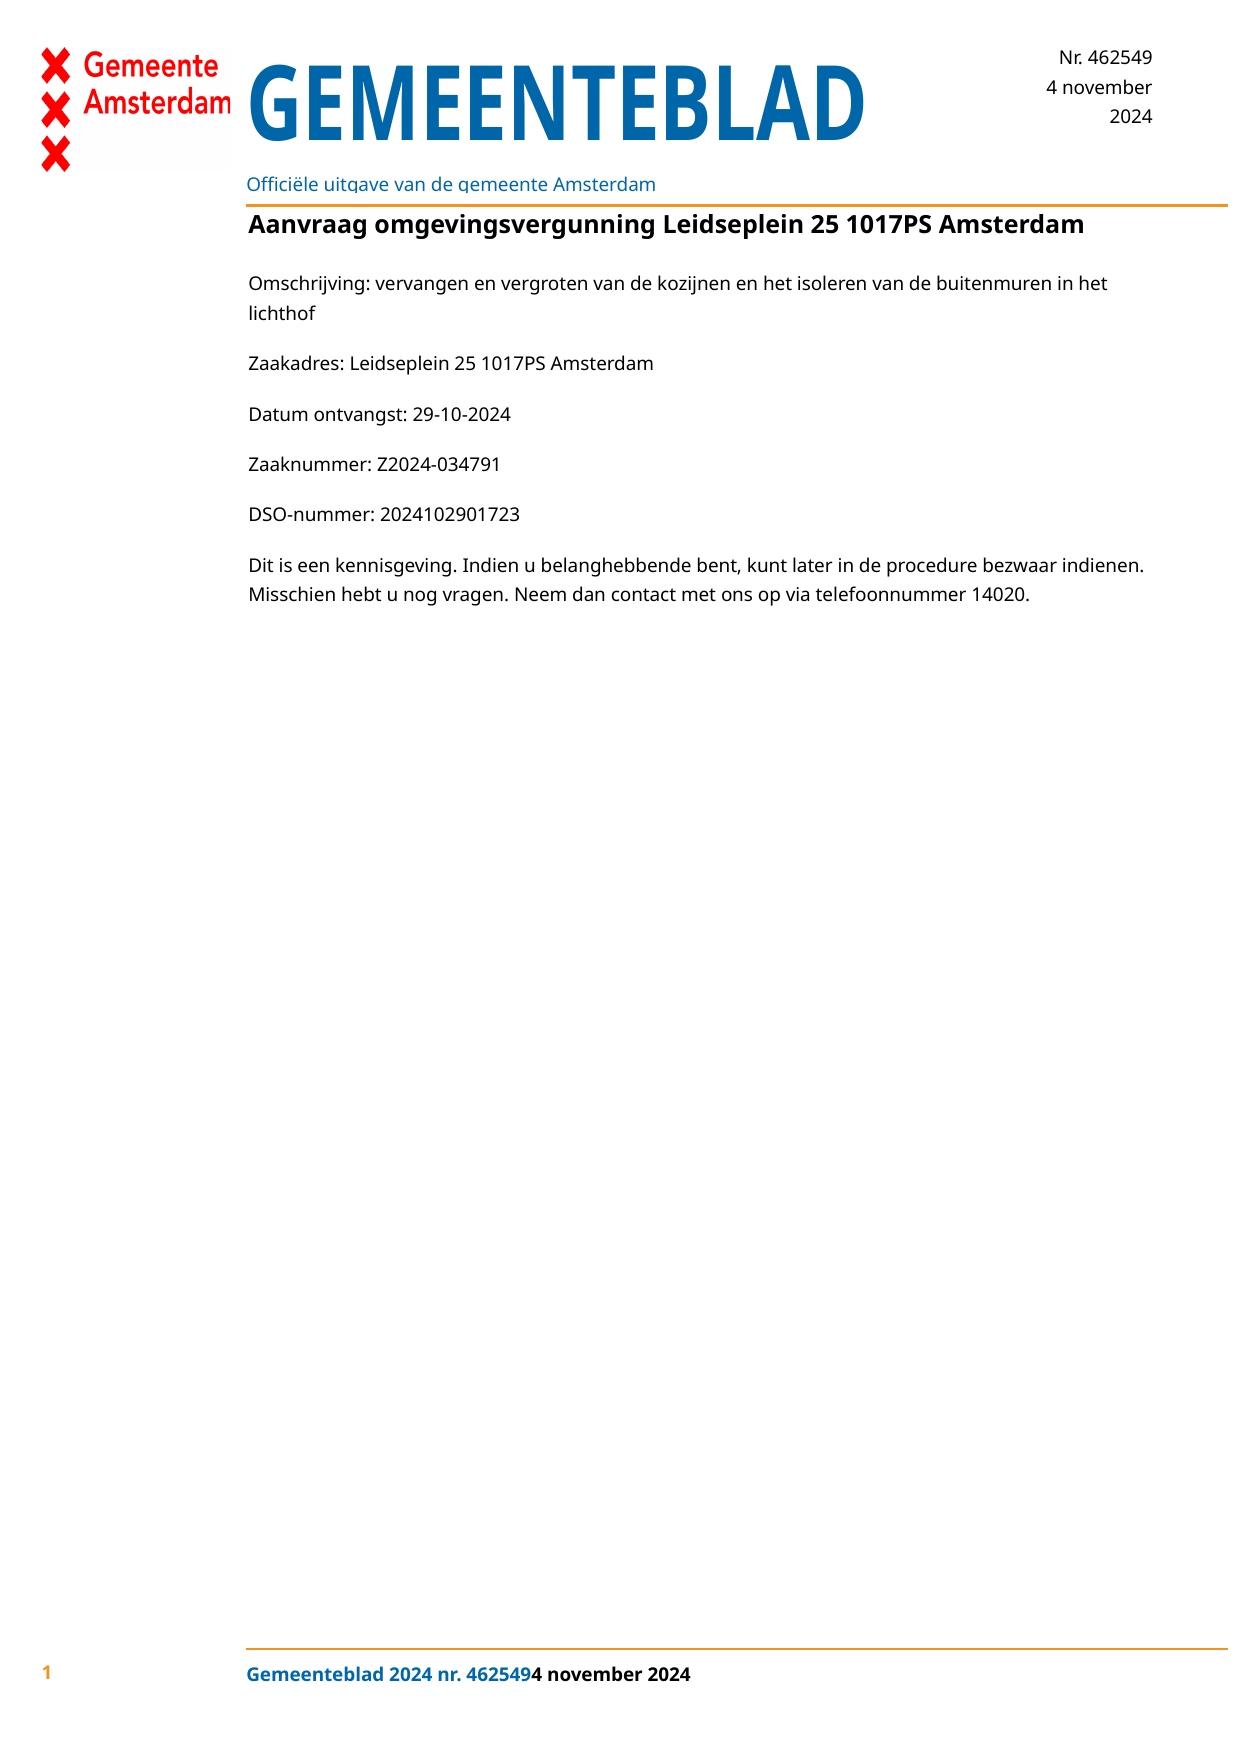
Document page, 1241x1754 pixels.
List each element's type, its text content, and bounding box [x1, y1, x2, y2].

text Zaaknummer: Z2024-034791 [248, 451, 1152, 477]
text DSO-nummer: 2024102901723 [248, 502, 1152, 527]
text Dit is een kennisgeving. Indien u belanghebbende bent, kunt later in de procedure bezwaar indienen. Misschien hebt u nog vragen. Neem dan contact met ons op via telefoonnummer 14020. [248, 552, 1152, 607]
text Aanvraag omgevingsvergunning Leidseplein 25 1017PS Amsterdam [248, 207, 1152, 241]
text Omschrijving: vervangen en vergroten van de kozijnen en het isoleren van de buitenmuren in het lichthof [248, 270, 1152, 326]
picture [41, 47, 231, 172]
text Datum ontvangst: 29-10-2024 [248, 401, 1152, 426]
text Zaakadres: Leidseplein 25 1017PS Amsterdam [248, 350, 1152, 376]
